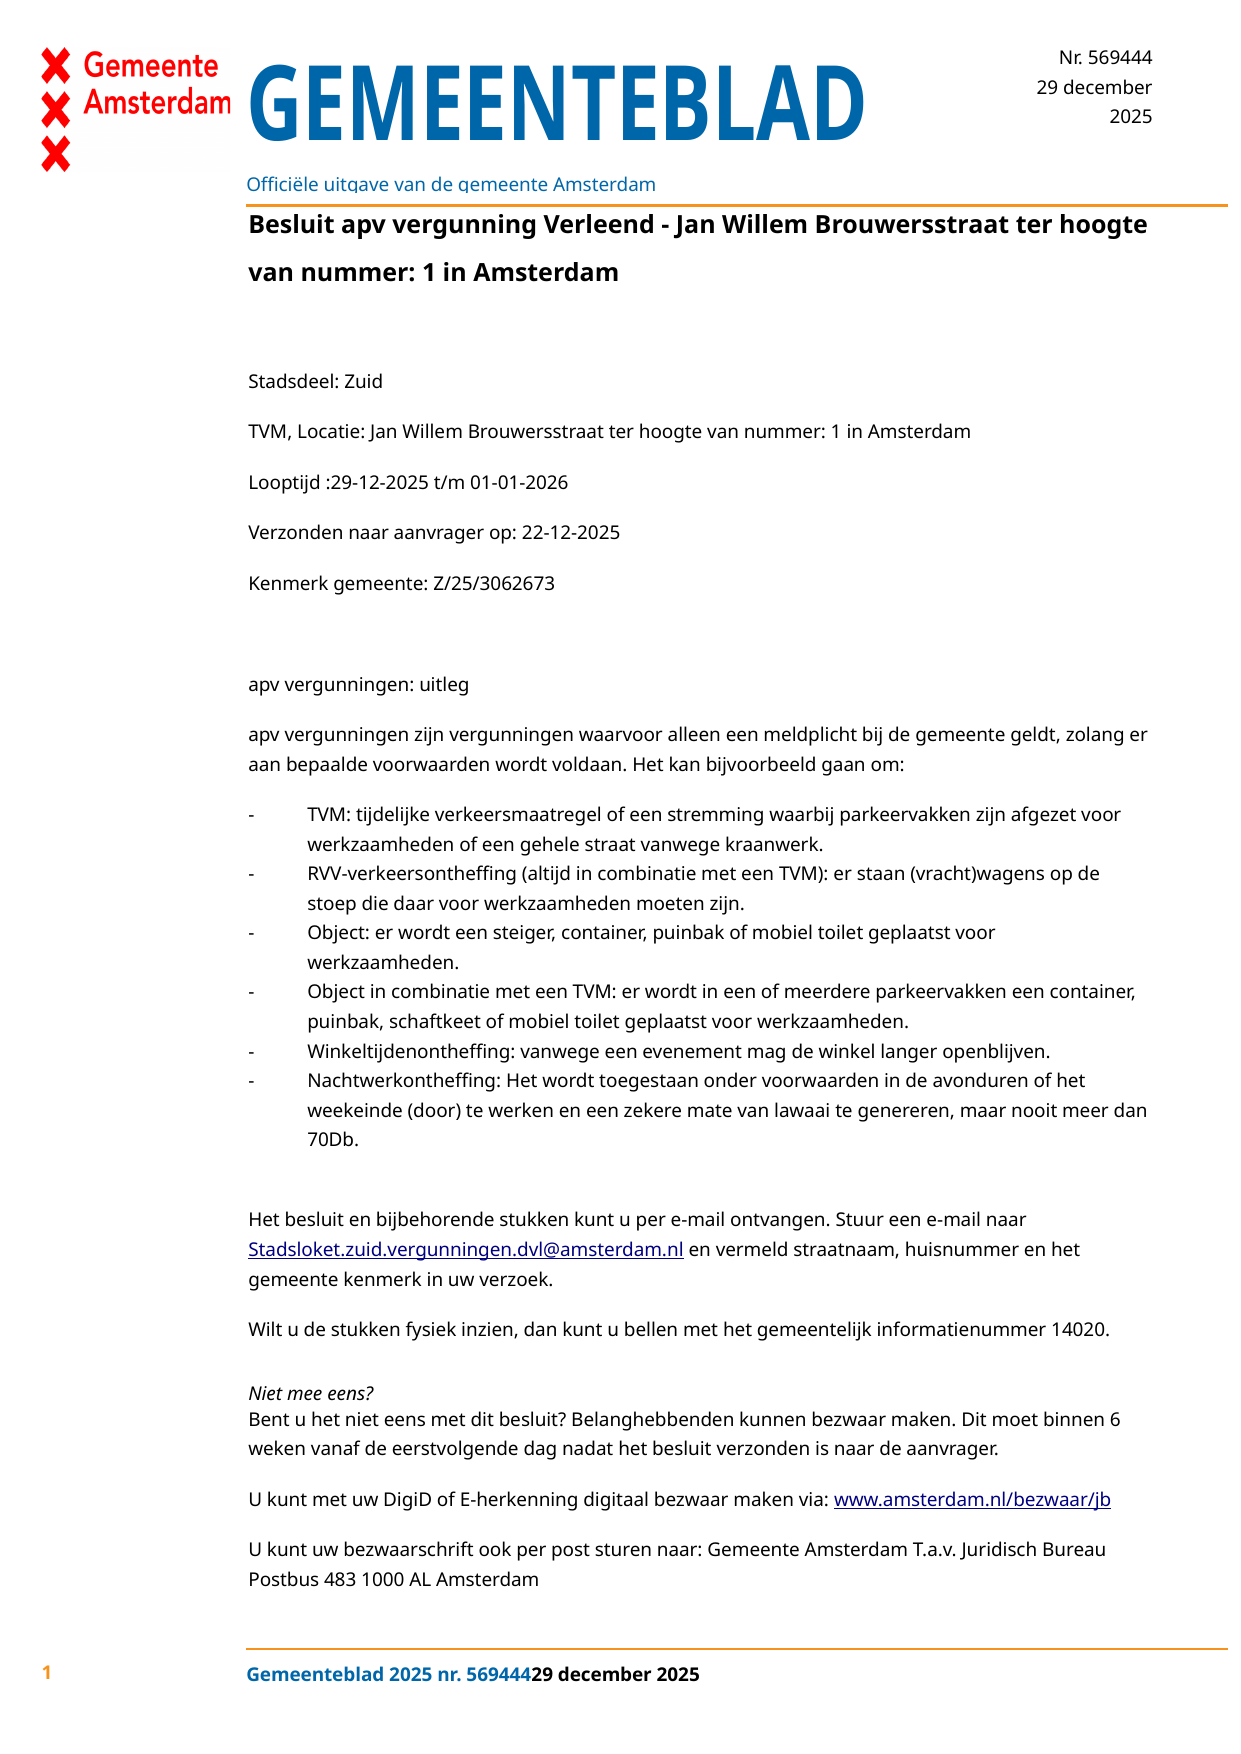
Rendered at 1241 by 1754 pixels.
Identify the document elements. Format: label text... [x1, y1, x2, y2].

text Bent u het niet eens met dit besluit? Belanghebbenden kunnen bezwaar maken. Dit moet binnen 6 weken vanaf de eerstvolgende dag nadat het besluit verzonden is naar de aanvrager. [248, 1406, 1152, 1461]
text Besluit apv vergunning Verleend - Jan Willem Brouwersstraat ter hoogte van nummer: 1 in Amsterdam [248, 207, 1152, 288]
text TVM, Locatie: Jan Willem Brouwersstraat ter hoogte van nummer: 1 in Amsterdam [248, 419, 1152, 444]
text apv vergunningen: uitleg [248, 671, 1152, 697]
text U kunt uw bezwaarschrift ook per post sturen naar: Gemeente Amsterdam T.a.v. Juridisch Bureau Postbus 483 1000 AL Amsterdam [248, 1536, 1152, 1592]
text Looptijd :29-12-2025 t/m 01-01-2026 [248, 469, 1152, 495]
text Het besluit en bijbehorende stukken kunt u per e-mail ontvangen. Stuur een e-mail naar Stadsloket.zuid.vergunningen.dvl@amsterdam.nl en vermeld straatnaam, huisnummer en het gemeente kenmerk in uw verzoek. [248, 1207, 1152, 1292]
text Kenmerk gemeente: Z/25/3062673 [248, 570, 1152, 596]
list RVV-verkeersontheffing (altijd in combinatie met een TVM): er staan (vracht)wagens op de stoep die daar voor werkzaamheden moeten zijn. [248, 860, 1152, 916]
list Nachtwerkontheffing: Het wordt toegestaan onder voorwaarden in de avonduren of het weekeinde (door) te werken en een zekere mate van lawaai te genereren, maar nooit meer dan 70Db. [248, 1067, 1152, 1152]
list Object: er wordt een steiger, container, puinbak of mobiel toilet geplaatst voor werkzaamheden. [248, 919, 1152, 975]
text U kunt met uw DigiD of E-herkenning digitaal bezwaar maken via: www.amsterdam.nl/bezwaar/jb [248, 1486, 1152, 1512]
list Winkeltijdenontheffing: vanwege een evenement mag de winkel langer openblijven. [248, 1038, 1152, 1064]
text Wilt u de stukken fysiek inzien, dan kunt u bellen met het gemeentelijk informatienummer 14020. [248, 1316, 1152, 1342]
text Niet mee eens? [248, 1380, 1152, 1406]
picture [41, 47, 231, 172]
text Verzonden naar aanvrager op: 22-12-2025 [248, 519, 1152, 545]
text Stadsdeel: Zuid [248, 368, 1152, 394]
list Object in combinatie met een TVM: er wordt in een of meerdere parkeervakken een container, puinbak, schaftkeet of mobiel toilet geplaatst voor werkzaamheden. [248, 979, 1152, 1034]
text apv vergunningen zijn vergunningen waarvoor alleen een meldplicht bij de gemeente geldt, zolang er aan bepaalde voorwaarden wordt voldaan. Het kan bijvoorbeeld gaan om: [248, 721, 1152, 777]
list TVM: tijdelijke verkeersmaatregel of een stremming waarbij parkeervakken zijn afgezet voor werkzaamheden of een gehele straat vanwege kraanwerk. [248, 801, 1152, 857]
